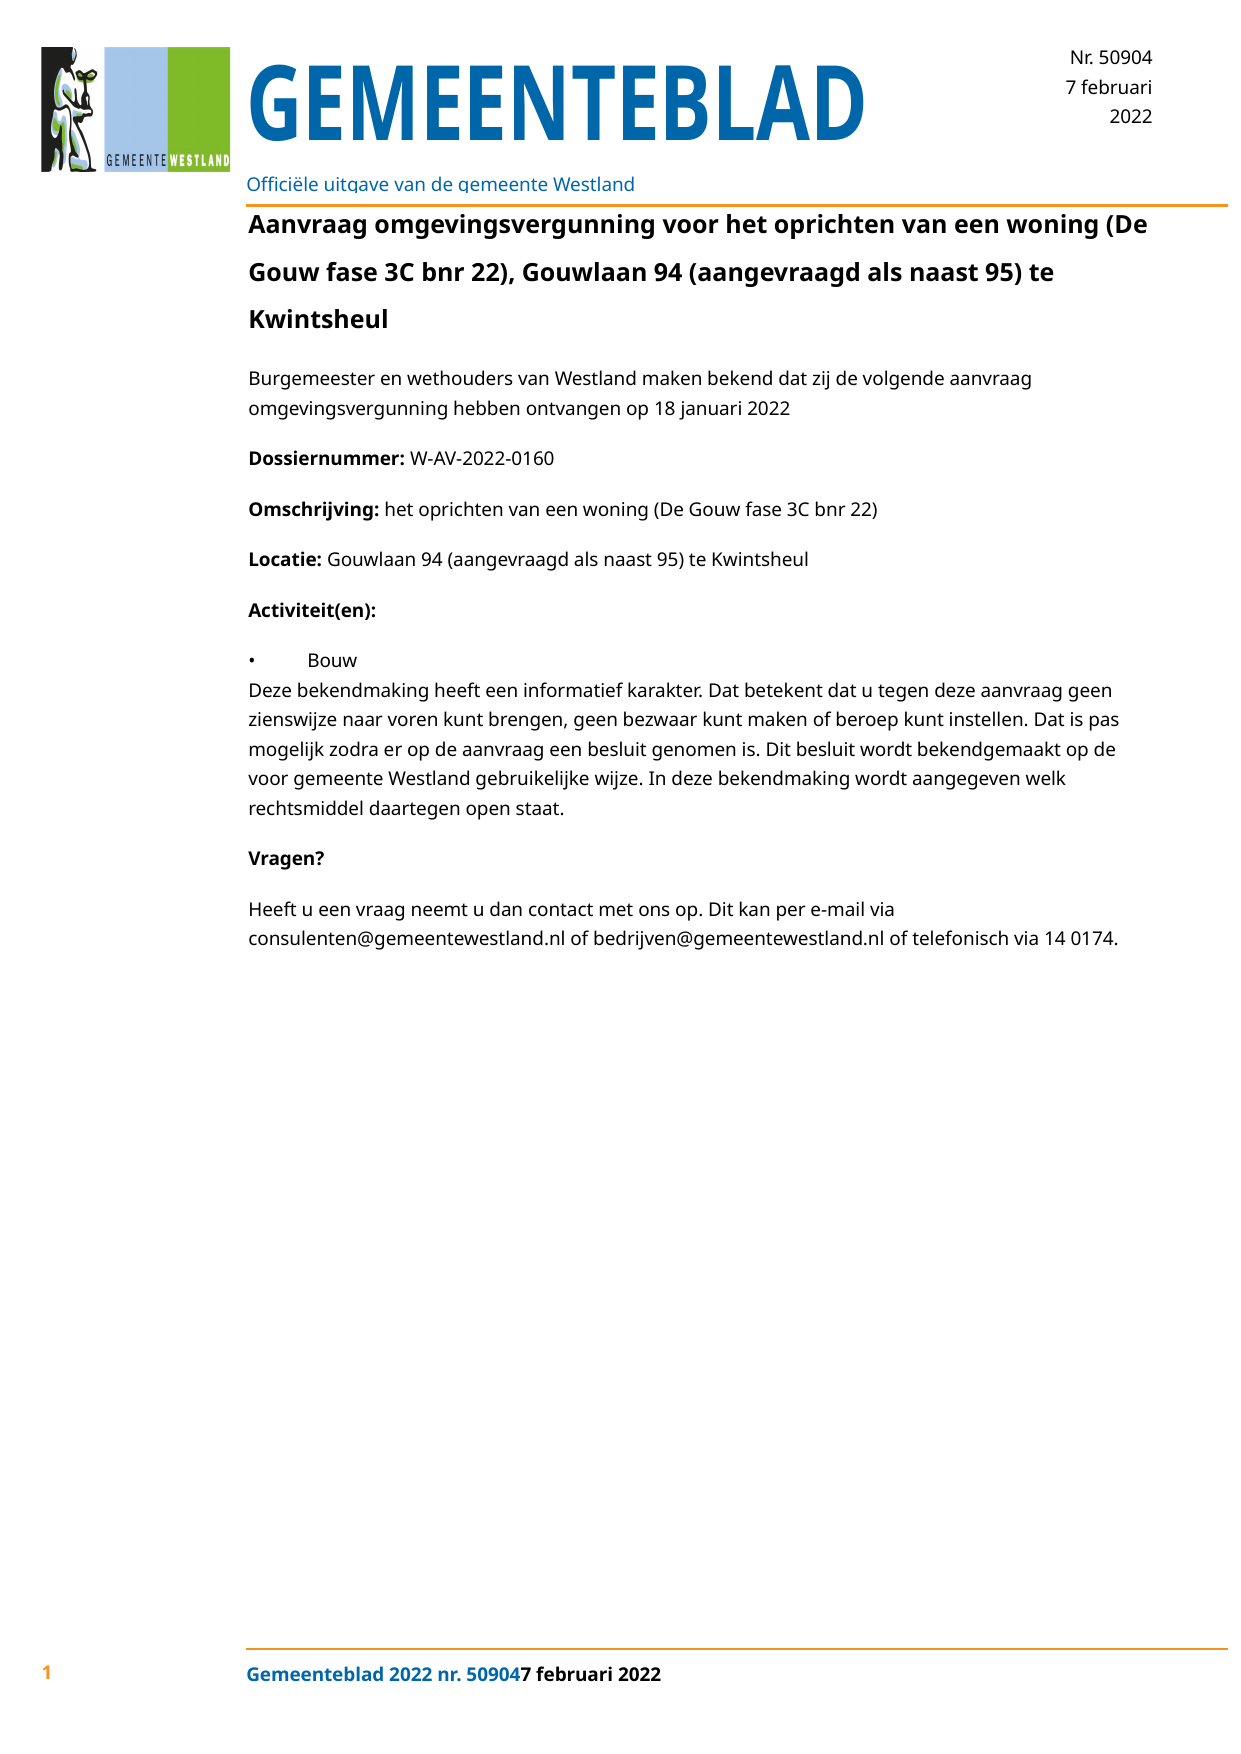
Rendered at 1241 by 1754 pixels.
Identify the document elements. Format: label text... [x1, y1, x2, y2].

text Omschrijving: het oprichten van een woning (De Gouw fase 3C bnr 22) [248, 496, 1152, 522]
text Locatie: Gouwlaan 94 (aangevraagd als naast 95) te Kwintsheul [248, 546, 1152, 572]
text Activiteit(en): [248, 597, 1152, 622]
text Deze bekendmaking heeft een informatief karakter. Dat betekent dat u tegen deze aanvraag geen zienswijze naar voren kunt brengen, geen bezwaar kunt maken of beroep kunt instellen. Dat is pas mogelijk zodra er op de aanvraag een besluit genomen is. Dit besluit wordt bekendgemaakt op de voor gemeente Westland gebruikelijke wijze. In deze bekendmaking wordt aangegeven welk rechtsmiddel daartegen open staat. [248, 677, 1152, 821]
picture [41, 47, 231, 172]
text Heeft u een vraag neemt u dan contact met ons op. Dit kan per e-mail via consulenten@gemeentewestland.nl of bedrijven@gemeentewestland.nl of telefonisch via 14 0174. [248, 896, 1152, 951]
text Burgemeester en wethouders van Westland maken bekend dat zij de volgende aanvraag omgevingsvergunning hebben ontvangen op 18 januari 2022 [248, 366, 1152, 421]
text Vragen? [248, 846, 1152, 871]
list Bouw [248, 647, 1152, 673]
text Aanvraag omgevingsvergunning voor het oprichten van een woning (De Gouw fase 3C bnr 22), Gouwlaan 94 (aangevraagd als naast 95) te Kwintsheul [248, 207, 1152, 336]
text Dossiernummer: W-AV-2022-0160 [248, 446, 1152, 471]
